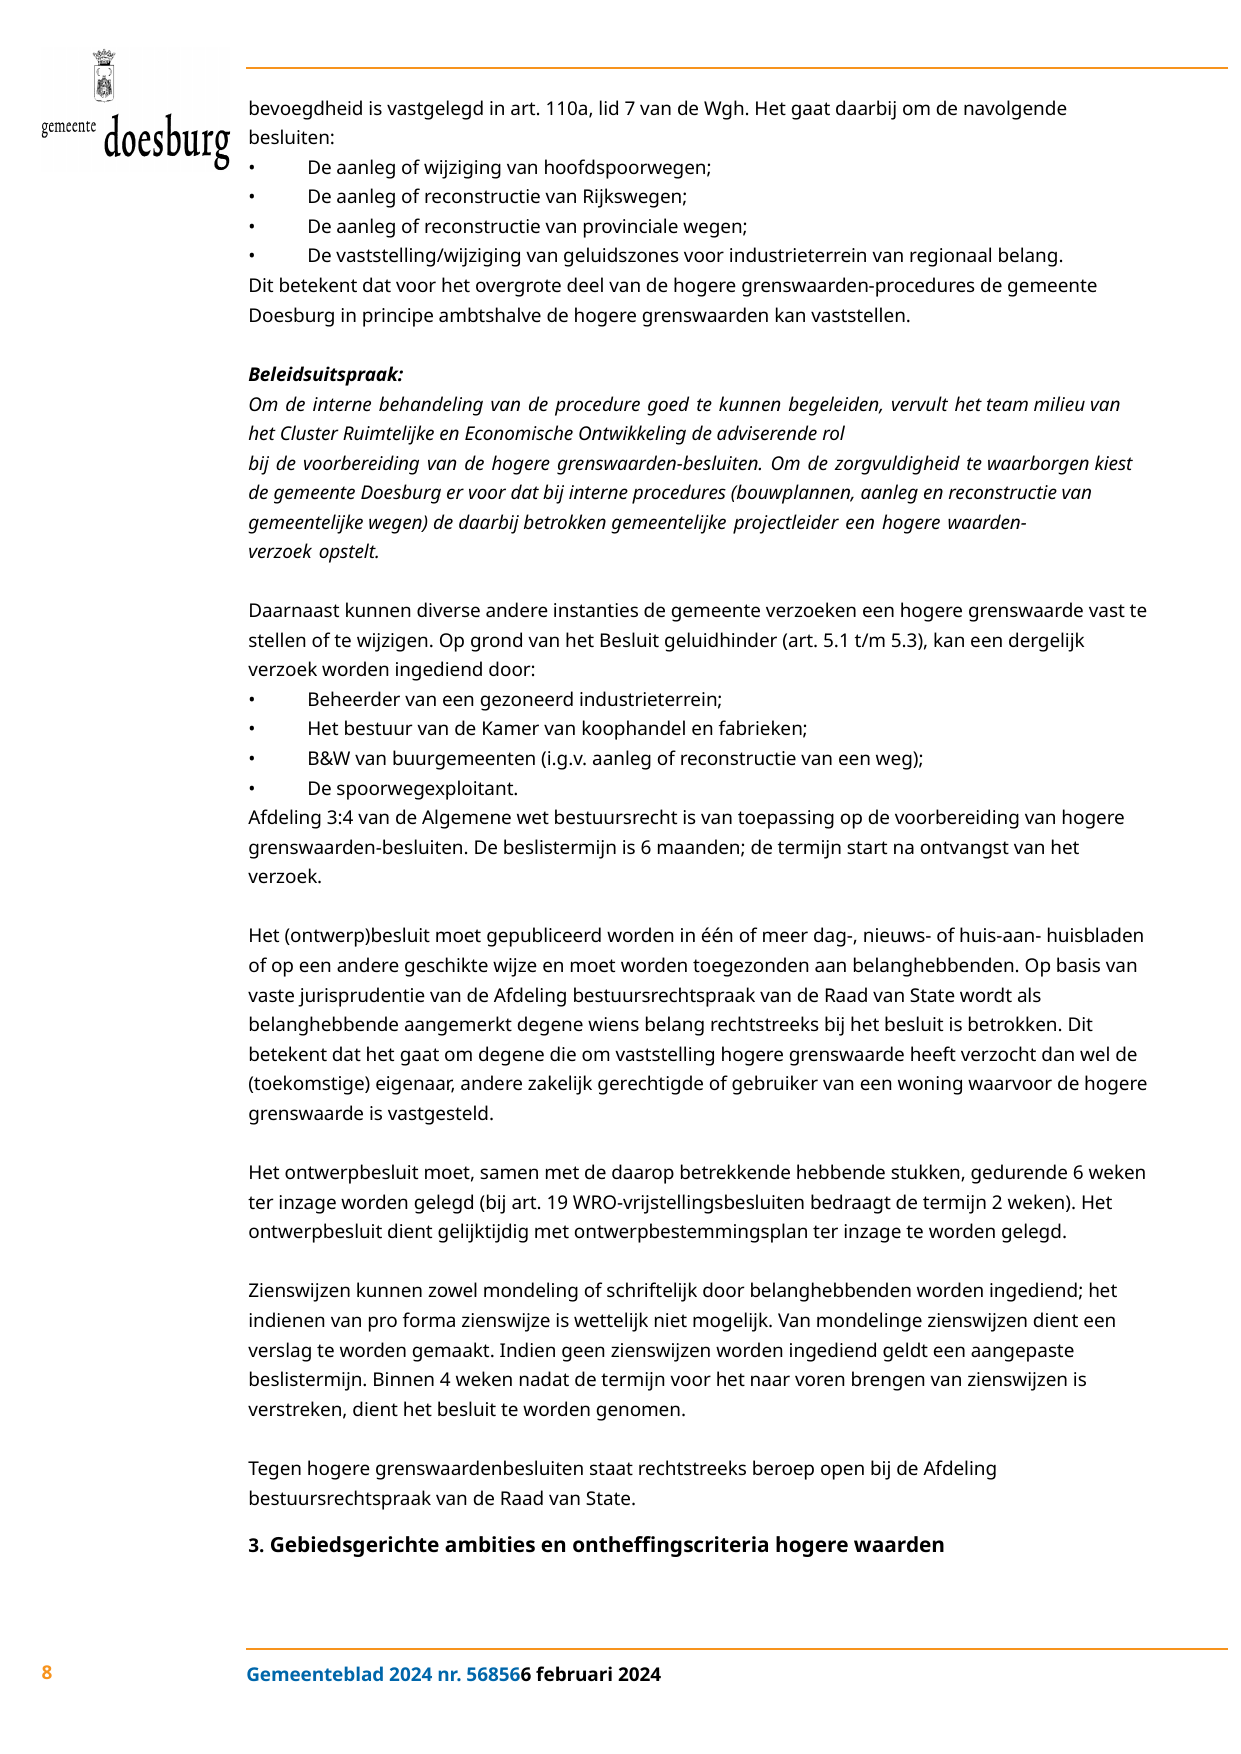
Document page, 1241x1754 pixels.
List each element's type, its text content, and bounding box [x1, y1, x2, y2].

list De spoorwegexploitant. [248, 775, 1152, 800]
list De aanleg of reconstructie van provinciale wegen; [248, 213, 1152, 239]
list B&W van buurgemeenten (i.g.v. aanleg of reconstructie van een weg); [248, 745, 1152, 771]
text Zienswijzen kunnen zowel mondeling of schriftelijk door belanghebbenden worden ingediend; het indienen van pro forma zienswijze is wettelijk niet mogelijk. Van mondelinge zienswijzen dient een verslag te worden gemaakt. Indien geen zienswijzen worden ingediend geldt een aangepaste beslistermijn. Binnen 4 weken nadat de termijn voor het naar voren brengen van zienswijzen is verstreken, dient het besluit te worden genomen. [248, 1278, 1152, 1422]
list Beheerder van een gezoneerd industrieterrein; [248, 686, 1152, 712]
list De vaststelling/wijziging van geluidszones voor industrieterrein van regionaal belang. [248, 243, 1152, 268]
text Het (ontwerp)besluit moet gepubliceerd worden in één of meer dag-, nieuws- of huis-aan- huisbladen of op een andere geschikte wijze en moet worden toegezonden aan belanghebbenden. Op basis van vaste jurisprudentie van de Afdeling bestuursrechtspraak van de Raad van State wordt als belanghebbende aangemerkt degene wiens belang rechtstreeks bij het besluit is betrokken. Dit betekent dat het gaat om degene die om vaststelling hogere grenswaarde heeft verzocht dan wel de (toekomstige) eigenaar, andere zakelijk gerechtigde of gebruiker van een woning waarvoor de hogere grenswaarde is vastgesteld. [248, 923, 1152, 1126]
text Daarnaast kunnen diverse andere instanties de gemeente verzoeken een hogere grenswaarde vast te stellen of te wijzigen. Op grond van het Besluit geluidhinder (art. 5.1 t/m 5.3), kan een dergelijk verzoek worden ingediend door: [248, 597, 1152, 682]
text Afdeling 3:4 van de Algemene wet bestuursrecht is van toepassing op de voorbereiding van hogere grenswaarden-besluiten. De beslistermijn is 6 maanden; de termijn start na ontvangst van het verzoek. [248, 804, 1152, 889]
text bevoegdheid is vastgelegd in art. 110a, lid 7 van de Wgh. Het gaat daarbij om de navolgende besluiten: [248, 95, 1152, 150]
picture [41, 47, 231, 172]
text 3. Gebiedsgerichte ambities en ontheffingscriteria hogere waarden [248, 1530, 1152, 1559]
table_header Beleidsuitspraak: Om de interne behandeling van de procedure goed te kunnen begeleiden, vervult het team milieu van het Cluster Ruimtelijke en Economische Ontwikkeling de adviserende rol bij de voorbereiding van de hogere grenswaarden-besluiten. Om de zorgvuldigheid te waarborgen kiest de gemeente Doesburg er voor dat bij interne procedures (bouwplannen, aanleg en reconstructie van gemeentelijke wegen) de daarbij betrokken gemeentelijke projectleider een hogere waarden-verzoek opstelt. [248, 361, 1152, 564]
text Tegen hogere grenswaardenbesluiten staat rechtstreeks beroep open bij de Afdeling bestuursrechtspraak van de Raad van State. [248, 1455, 1152, 1510]
text Het ontwerpbesluit moet, samen met de daarop betrekkende hebbende stukken, gedurende 6 weken ter inzage worden gelegd (bij art. 19 WRO-vrijstellingsbesluiten bedraagt de termijn 2 weken). Het ontwerpbesluit dient gelijktijdig met ontwerpbestemmingsplan ter inzage te worden gelegd. [248, 1159, 1152, 1244]
list Het bestuur van de Kamer van koophandel en fabrieken; [248, 716, 1152, 741]
text Dit betekent dat voor het overgrote deel van de hogere grenswaarden-procedures de gemeente Doesburg in principe ambtshalve de hogere grenswaarden kan vaststellen. [248, 272, 1152, 328]
list De aanleg of reconstructie van Rijkswegen; [248, 183, 1152, 209]
list De aanleg of wijziging van hoofdspoorwegen; [248, 154, 1152, 180]
